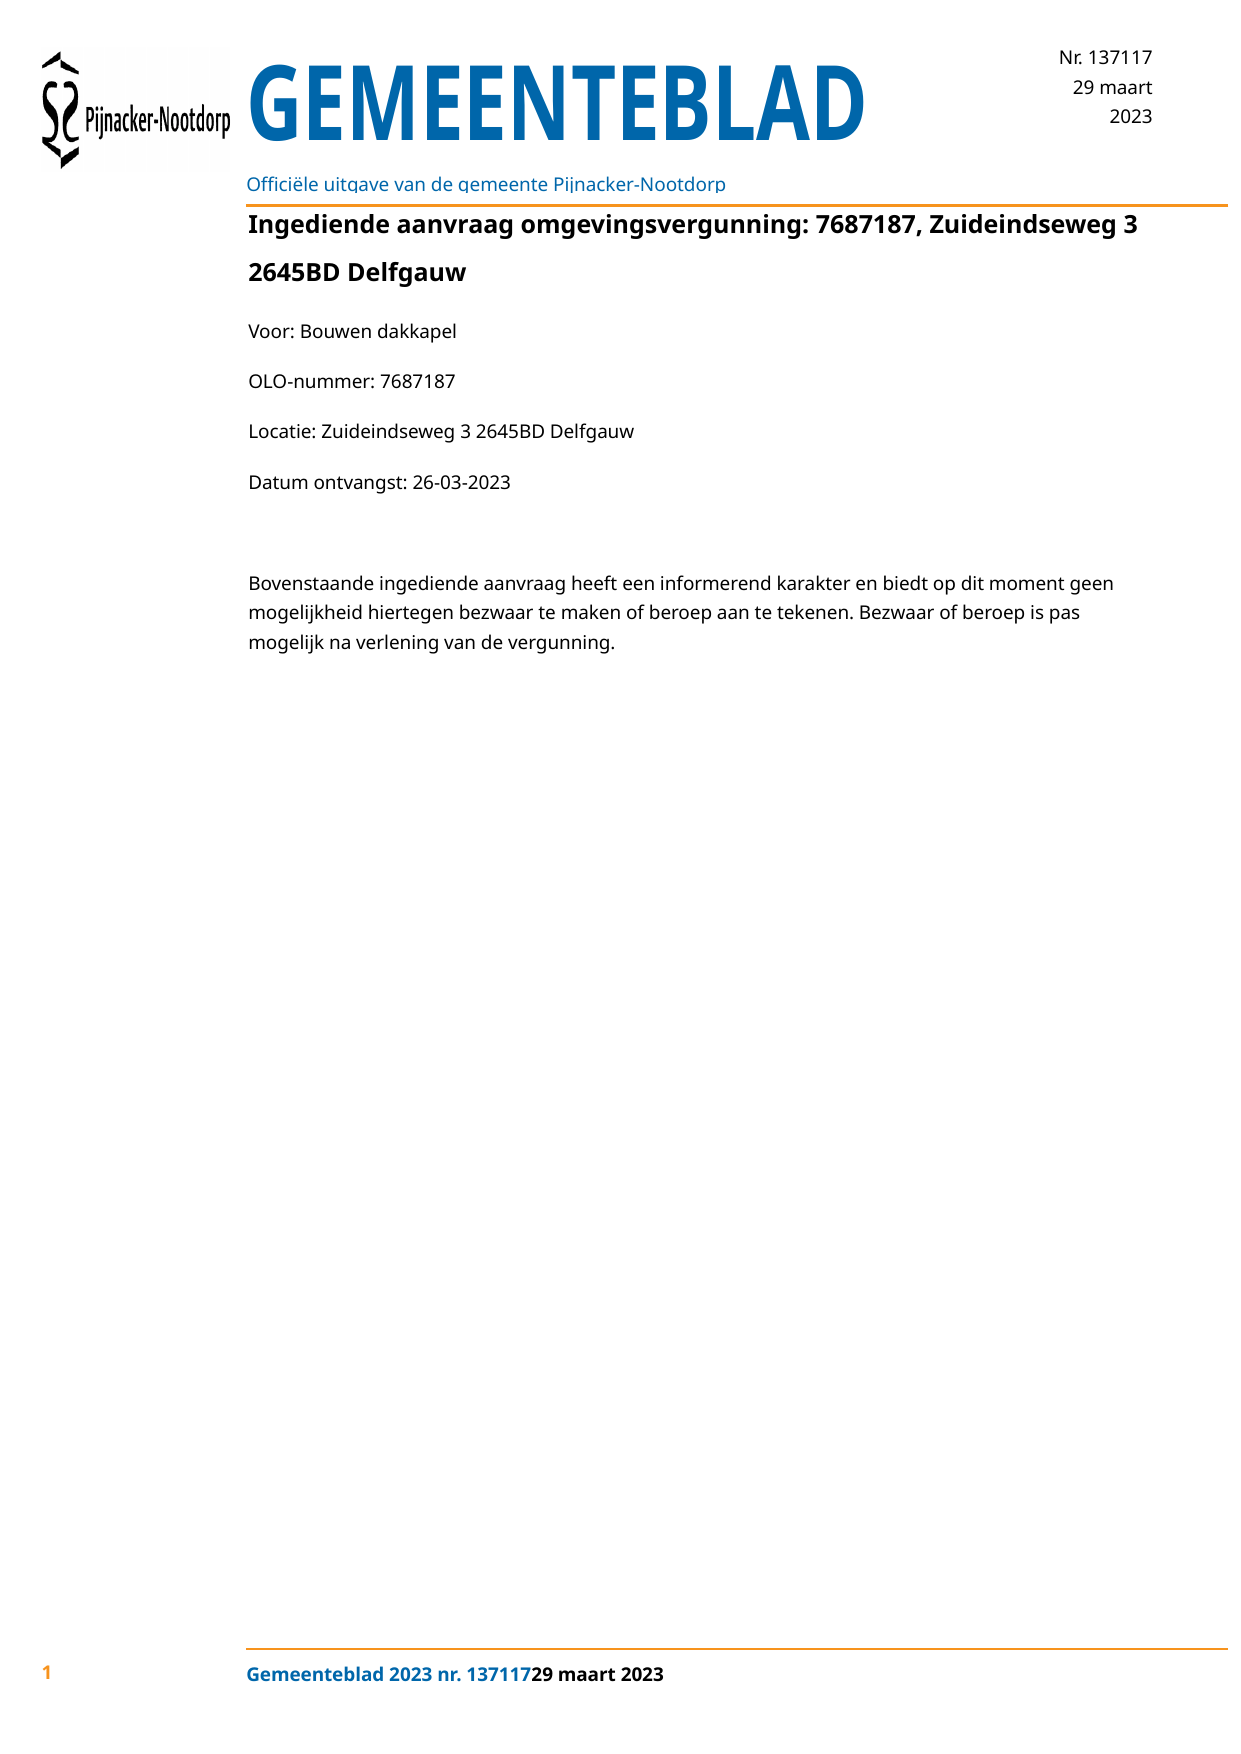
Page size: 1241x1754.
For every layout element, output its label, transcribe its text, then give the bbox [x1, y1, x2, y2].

text Datum ontvangst: 26-03-2023 [248, 469, 1152, 495]
text Bovenstaande ingediende aanvraag heeft een informerend karakter en biedt op dit moment geen mogelijkheid hiertegen bezwaar te maken of beroep aan te tekenen. Bezwaar of beroep is pas mogelijk na verlening van de vergunning. [248, 570, 1152, 655]
text OLO-nummer: 7687187 [248, 368, 1152, 394]
text Locatie: Zuideindseweg 3 2645BD Delfgauw [248, 419, 1152, 444]
text Voor: Bouwen dakkapel [248, 318, 1152, 344]
picture [41, 47, 231, 172]
text Ingediende aanvraag omgevingsvergunning: 7687187, Zuideindseweg 3 2645BD Delfgauw [248, 207, 1152, 288]
